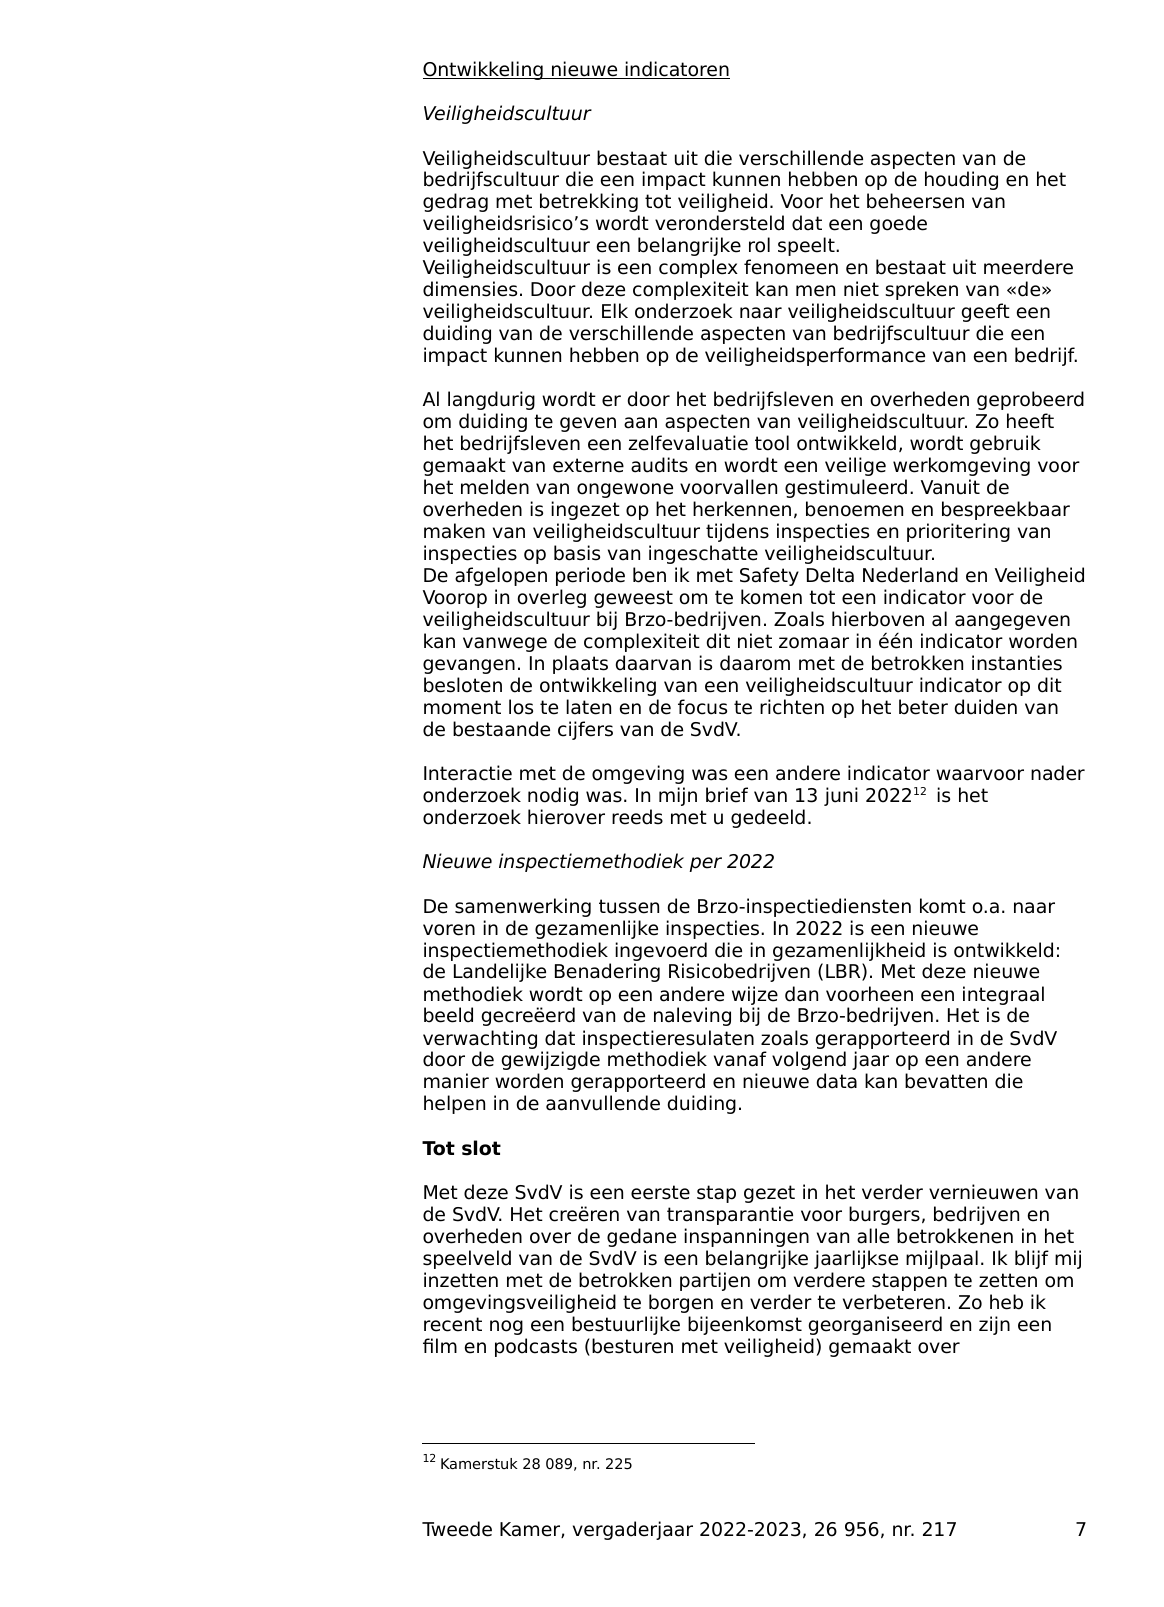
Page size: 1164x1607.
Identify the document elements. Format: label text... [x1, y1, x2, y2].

text Al langdurig wordt er door het bedrijfsleven en overheden geprobeerd om duiding te geven aan aspecten van veiligheidscultuur. Zo heeft het bedrijfsleven een zelfevaluatie tool ontwikkeld, wordt gebruik gemaakt van externe audits en wordt een veilige werkomgeving voor het melden van ongewone voorvallen gestimuleerd. Vanuit de overheden is ingezet op het herkennen, benoemen en bespreekbaar maken van veiligheidscultuur tijdens inspecties en prioritering van inspecties op basis van ingeschatte veiligheidscultuur. [422, 389, 1087, 565]
text Met deze SvdV is een eerste stap gezet in het verder vernieuwen van de SvdV. Het creëren van transparantie voor burgers, bedrijven en overheden over de gedane inspanningen van alle betrokkenen in het speelveld van de SvdV is een belangrijke jaarlijkse mijlpaal. Ik blijf mij inzetten met de betrokken partijen om verdere stappen te zetten om omgevingsveiligheid te borgen en verder te verbeteren. Zo heb ik recent nog een bestuurlijke bijeenkomst georganiseerd en zijn een film en podcasts (besturen met veiligheid) gemaakt over [422, 1182, 1087, 1357]
subtitle Tot slot [422, 1137, 1087, 1159]
subtitle Veiligheidscultuur [422, 103, 1087, 125]
subtitle Nieuwe inspectiemethodiek per 2022 [422, 851, 1087, 873]
subtitle Ontwikkeling nieuwe indicatoren [422, 59, 1087, 81]
text Veiligheidscultuur bestaat uit die verschillende aspecten van de bedrijfscultuur die een impact kunnen hebben op de houding en het gedrag met betrekking tot veiligheid. Voor het beheersen van veiligheidsrisico’s wordt verondersteld dat een goede veiligheidscultuur een belangrijke rol speelt. [422, 147, 1087, 257]
text De afgelopen periode ben ik met Safety Delta Nederland en Veiligheid Voorop in overleg geweest om te komen tot een indicator voor de veiligheidscultuur bij Brzo-bedrijven. Zoals hierboven al aangegeven kan vanwege de complexiteit dit niet zomaar in één indicator worden gevangen. In plaats daarvan is daarom met de betrokken instanties besloten de ontwikkeling van een veiligheidscultuur indicator op dit moment los te laten en de focus te richten op het beter duiden van de bestaande cijfers van de SvdV. [422, 565, 1087, 741]
text Interactie met de omgeving was een andere indicator waarvoor nader onderzoek nodig was. In mijn brief van 13 juni 2022 is het onderzoek hierover reeds met u gedeeld. [422, 763, 1087, 829]
text De samenwerking tussen de Brzo-inspectiediensten komt o.a. naar voren in de gezamenlijke inspecties. In 2022 is een nieuwe inspectiemethodiek ingevoerd die in gezamenlijkheid is ontwikkeld: de Landelijke Benadering Risicobedrijven (LBR). Met deze nieuwe methodiek wordt op een andere wijze dan voorheen een integraal beeld gecreëerd van de naleving bij de Brzo-bedrijven. Het is de verwachting dat inspectieresulaten zoals gerapporteerd in de SvdV door de gewijzigde methodiek vanaf volgend jaar op een andere manier worden gerapporteerd en nieuwe data kan bevatten die helpen in de aanvullende duiding. [422, 896, 1087, 1115]
text Veiligheidscultuur is een complex fenomeen en bestaat uit meerdere dimensies. Door deze complexiteit kan men niet spreken van «de» veiligheidscultuur. Elk onderzoek naar veiligheidscultuur geeft een duiding van de verschillende aspecten van bedrijfscultuur die een impact kunnen hebben op de veiligheidsperformance van een bedrijf. [422, 257, 1087, 367]
text Kamerstuk 28 089, nr. 225 [422, 1452, 1087, 1474]
